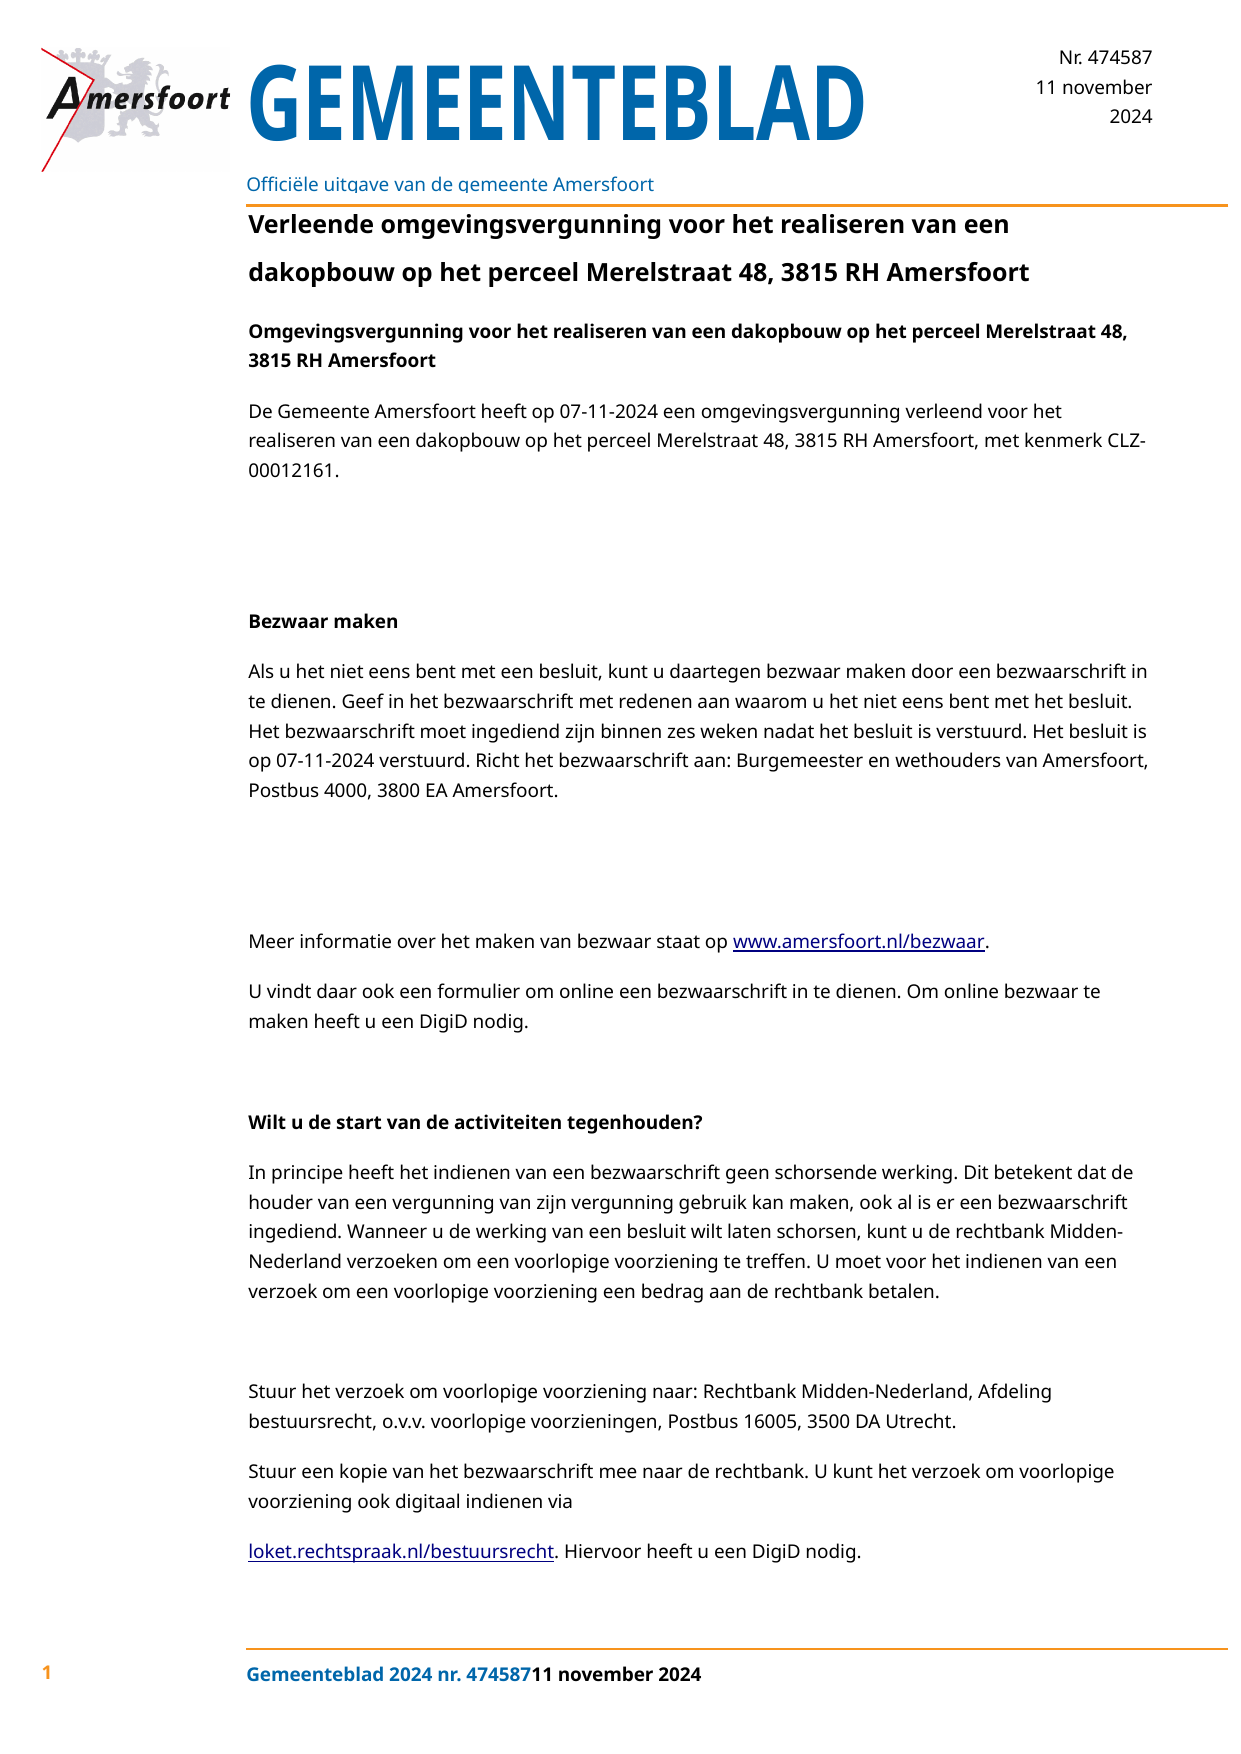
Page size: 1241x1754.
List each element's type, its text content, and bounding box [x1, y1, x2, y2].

text Wilt u de start van de activiteiten tegenhouden? [248, 1109, 1152, 1135]
text De Gemeente Amersfoort heeft op 07-11-2024 een omgevingsvergunning verleend voor het realiseren van een dakopbouw op het perceel Merelstraat 48, 3815 RH Amersfoort, met kenmerk CLZ-00012161. [248, 398, 1152, 483]
text U vindt daar ook een formulier om online een bezwaarschrift in te dienen. Om online bezwaar te maken heeft u een DigiD nodig. [248, 979, 1152, 1034]
text Stuur een kopie van het bezwaarschrift mee naar de rechtbank. U kunt het verzoek om voorlopige voorziening ook digitaal indienen via [248, 1459, 1152, 1514]
text Verleende omgevingsvergunning voor het realiseren van een dakopbouw op het perceel Merelstraat 48, 3815 RH Amersfoort [248, 207, 1152, 288]
text Als u het niet eens bent met een besluit, kunt u daartegen bezwaar maken door een bezwaarschrift in te dienen. Geef in het bezwaarschrift met redenen aan waarom u het niet eens bent met het besluit. Het bezwaarschrift moet ingediend zijn binnen zes weken nadat het besluit is verstuurd. Het besluit is op 07-11-2024 verstuurd. Richt het bezwaarschrift aan: Burgemeester en wethouders van Amersfoort, Postbus 4000, 3800 EA Amersfoort. [248, 659, 1152, 803]
text Bezwaar maken [248, 608, 1152, 634]
text Stuur het verzoek om voorlopige voorziening naar: Rechtbank Midden-Nederland, Afdeling bestuursrecht, o.v.v. voorlopige voorzieningen, Postbus 16005, 3500 DA Utrecht. [248, 1379, 1152, 1434]
picture [41, 47, 231, 172]
text Omgevingsvergunning voor het realiseren van een dakopbouw op het perceel Merelstraat 48, 3815 RH Amersfoort [248, 318, 1152, 373]
text loket.rechtspraak.nl/bestuursrecht. Hiervoor heeft u een DigiD nodig. [248, 1539, 1152, 1564]
text Meer informatie over het maken van bezwaar staat op www.amersfoort.nl/bezwaar. [248, 928, 1152, 954]
text In principe heeft het indienen van een bezwaarschrift geen schorsende werking. Dit betekent dat de houder van een vergunning van zijn vergunning gebruik kan maken, ook al is er een bezwaarschrift ingediend. Wanneer u de werking van een besluit wilt laten schorsen, kunt u de rechtbank Midden-Nederland verzoeken om een voorlopige voorziening te treffen. U moet voor het indienen van een verzoek om een voorlopige voorziening een bedrag aan de rechtbank betalen. [248, 1159, 1152, 1304]
